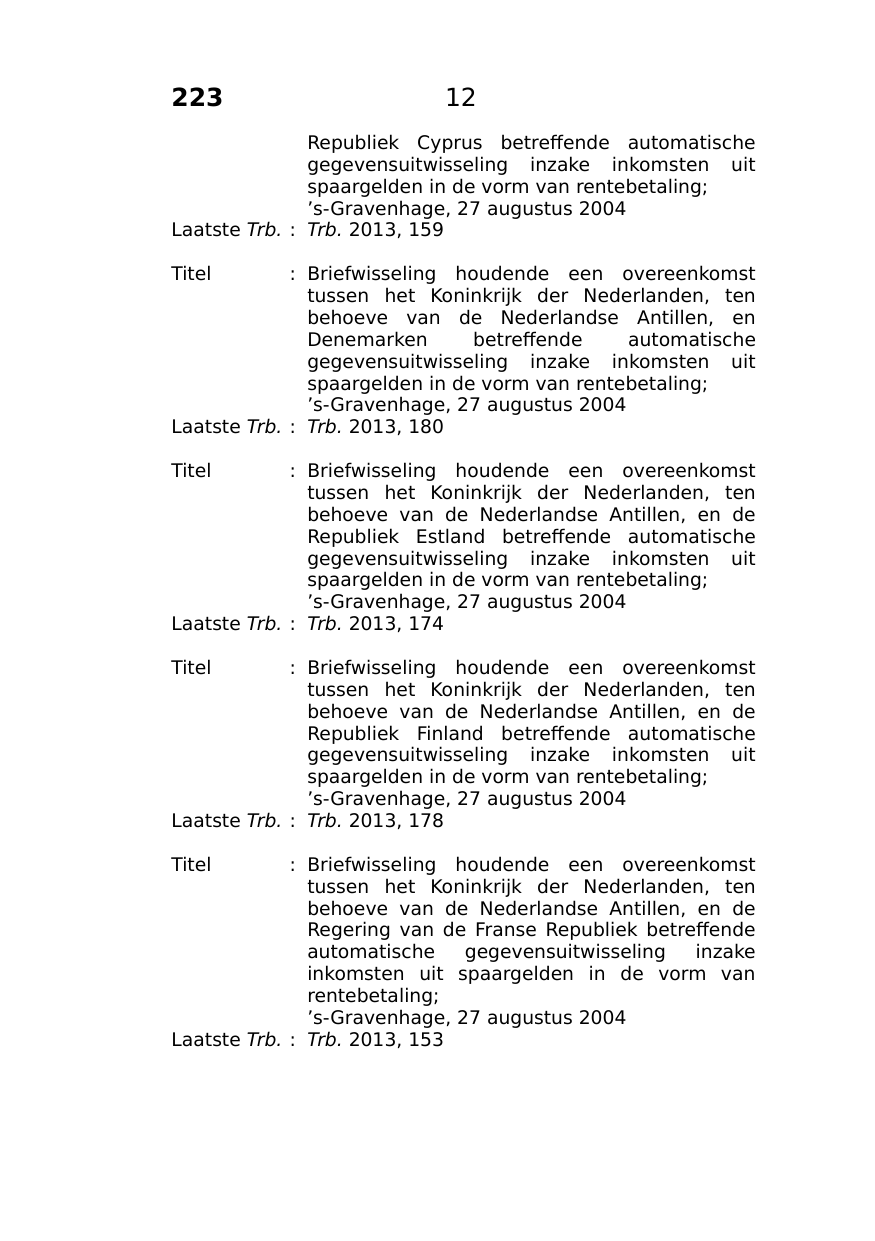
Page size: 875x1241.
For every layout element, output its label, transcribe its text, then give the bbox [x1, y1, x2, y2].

table_cell [289, 438, 307, 460]
table_cell : [289, 416, 307, 438]
table_cell Laatste Trb. [171, 613, 289, 635]
table_cell Briefwisseling houdende een overeenkomst tussen het Koninkrijk der Nederlanden, ten behoeve van de Nederlandse Antillen, en de Regering van de Franse Republiek betreffende automatische gegevensuitwisseling inzake inkomsten uit spaargelden in de vorm van rentebetaling; ’s-Gravenhage, 27 augustus 2004 [307, 854, 756, 1029]
table_cell : [289, 657, 307, 810]
table_cell Trb. 2013, 178 [307, 810, 756, 832]
table_cell Briefwisseling houdende een overeenkomst tussen het Koninkrijk der Nederlanden, ten behoeve van de Nederlandse Antillen, en de Republiek Estland betreffende automatische gegevensuitwisseling inzake inkomsten uit spaargelden in de vorm van rentebetaling; ’s-Gravenhage, 27 augustus 2004 [307, 460, 756, 613]
table_cell [289, 635, 307, 657]
table_cell : [289, 263, 307, 416]
table_cell Trb. 2013, 180 [307, 416, 756, 438]
table_cell : [289, 613, 307, 635]
table_cell [171, 132, 289, 219]
table_cell [171, 438, 289, 460]
table_cell [307, 832, 756, 854]
table_cell Laatste Trb. [171, 416, 289, 438]
table_cell [289, 241, 307, 263]
table_cell : [289, 219, 307, 241]
table_cell Trb. 2013, 159 [307, 219, 756, 241]
table_cell Laatste Trb. [171, 1029, 289, 1051]
table_cell Titel [171, 263, 289, 416]
table_cell Trb. 2013, 174 [307, 613, 756, 635]
table_cell [289, 832, 307, 854]
table_cell [307, 438, 756, 460]
table_cell : [289, 460, 307, 613]
table_cell Laatste Trb. [171, 810, 289, 832]
table_cell Republiek Cyprus betreffende automatische gegevensuitwisseling inzake inkomsten uit spaargelden in de vorm van rentebetaling; ’s-Gravenhage, 27 augustus 2004 [307, 132, 756, 219]
table_cell Titel [171, 854, 289, 1029]
table_cell Briefwisseling houdende een overeenkomst tussen het Koninkrijk der Nederlanden, ten behoeve van de Nederlandse Antillen, en de Republiek Finland betreffende automatische gegevensuitwisseling inzake inkomsten uit spaargelden in de vorm van rentebetaling; ’s-Gravenhage, 27 augustus 2004 [307, 657, 756, 810]
table_cell [171, 635, 289, 657]
table_cell Briefwisseling houdende een overeenkomst tussen het Koninkrijk der Nederlanden, ten behoeve van de Nederlandse Antillen, en Denemarken betreffende automatische gegevensuitwisseling inzake inkomsten uit spaargelden in de vorm van rentebetaling; ’s-Gravenhage, 27 augustus 2004 [307, 263, 756, 416]
table_cell Titel [171, 657, 289, 810]
table_cell : [289, 810, 307, 832]
table_cell : [289, 854, 307, 1029]
table_cell [289, 132, 307, 219]
table_cell Titel [171, 460, 289, 613]
table_cell [307, 241, 756, 263]
table_cell Trb. 2013, 153 [307, 1029, 756, 1051]
table_cell [171, 832, 289, 854]
table_cell [171, 241, 289, 263]
table_cell Laatste Trb. [171, 219, 289, 241]
table_cell [307, 635, 756, 657]
table_cell : [289, 1029, 307, 1051]
